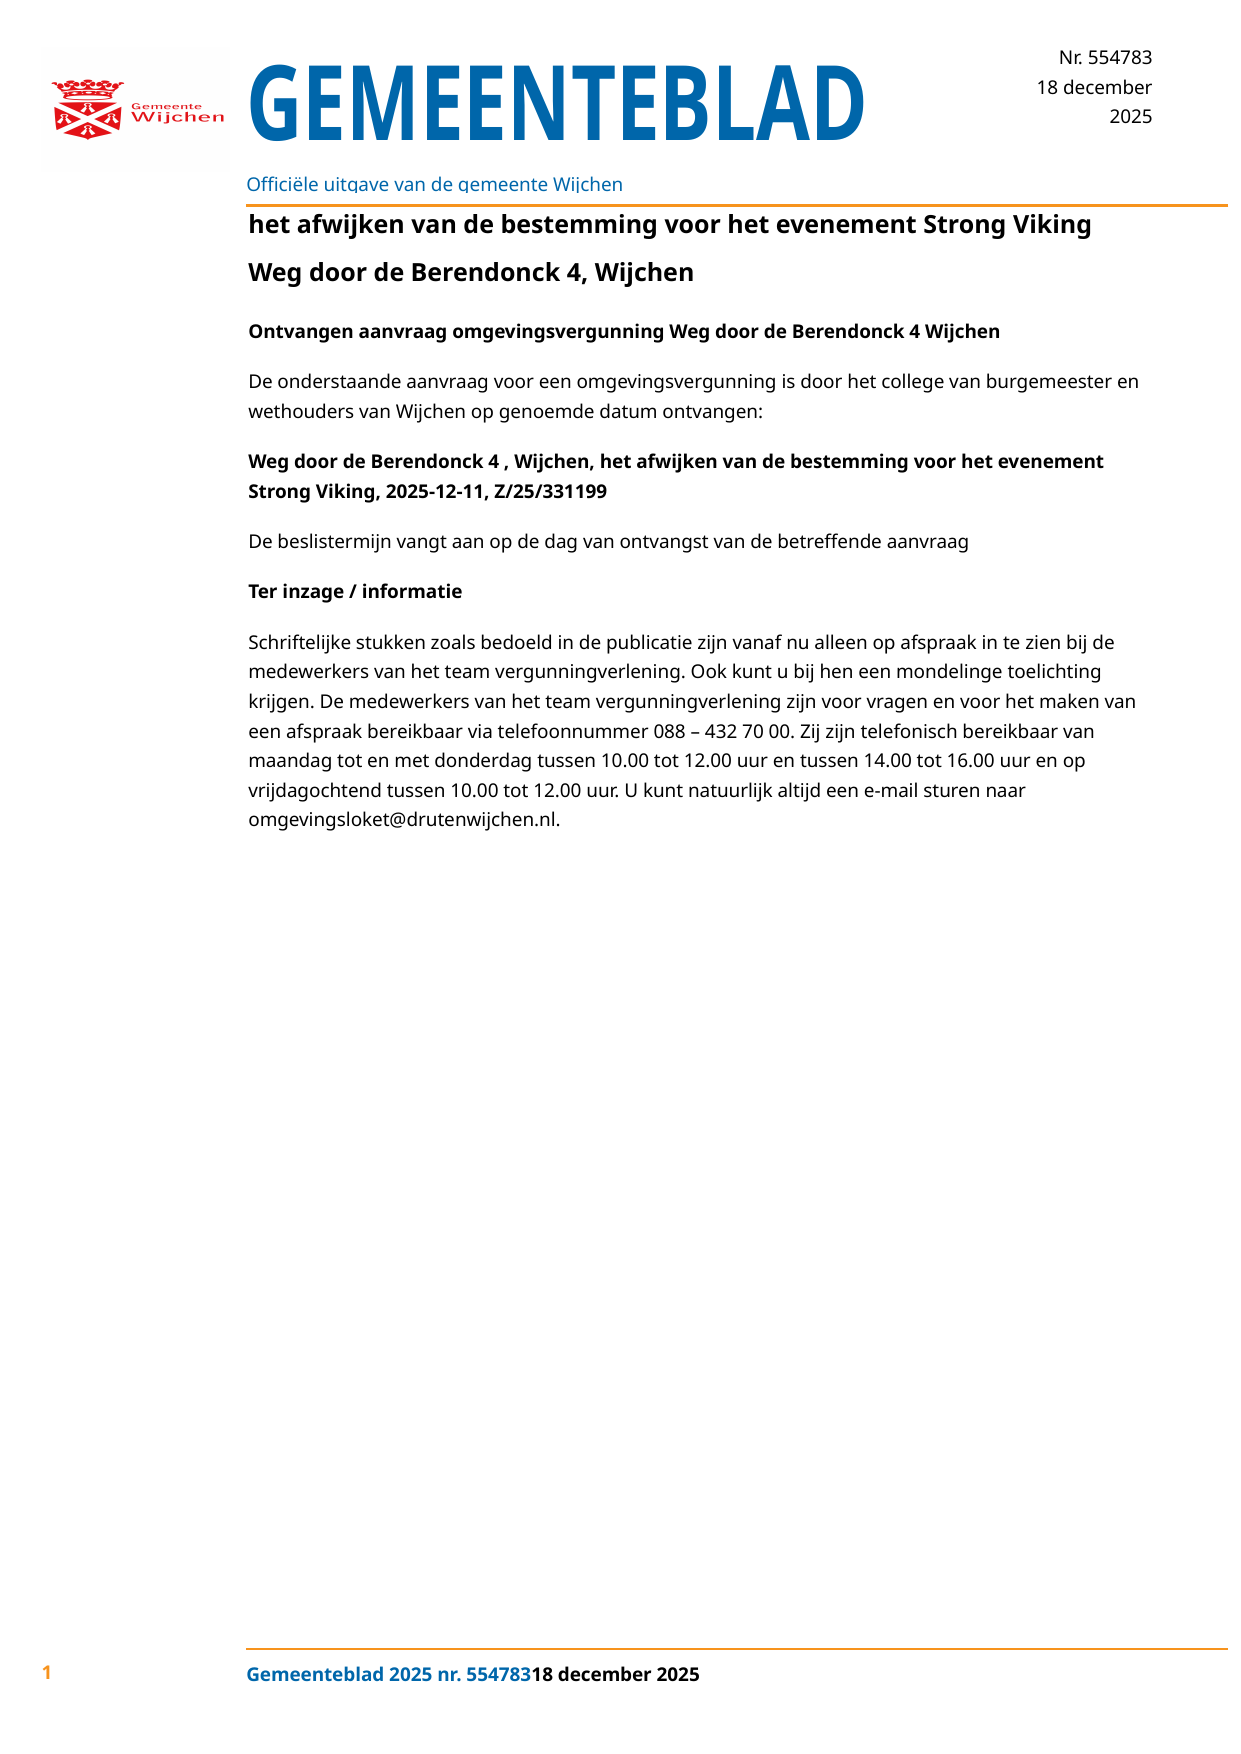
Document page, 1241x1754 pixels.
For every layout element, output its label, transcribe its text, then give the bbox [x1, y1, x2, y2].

text De onderstaande aanvraag voor een omgevingsvergunning is door het college van burgemeester en wethouders van Wijchen op genoemde datum ontvangen: [248, 368, 1152, 424]
text het afwijken van de bestemming voor het evenement Strong Viking Weg door de Berendonck 4, Wijchen [248, 207, 1152, 288]
text De beslistermijn vangt aan op de dag van ontvangst van de betreffende aanvraag [248, 528, 1152, 554]
text Schriftelijke stukken zoals bedoeld in de publicatie zijn vanaf nu alleen op afspraak in te zien bij de medewerkers van het team vergunningverlening. Ook kunt u bij hen een mondelinge toelichting krijgen. De medewerkers van het team vergunningverlening zijn voor vragen en voor het maken van een afspraak bereikbaar via telefoonnummer 088 – 432 70 00. Zij zijn telefonisch bereikbaar van maandag tot en met donderdag tussen 10.00 tot 12.00 uur en tussen 14.00 tot 16.00 uur en op vrijdagochtend tussen 10.00 tot 12.00 uur. U kunt natuurlijk altijd een e-mail sturen naar omgevingsloket@drutenwijchen.nl. [248, 629, 1152, 832]
text Ontvangen aanvraag omgevingsvergunning Weg door de Berendonck 4 Wijchen [248, 318, 1152, 344]
picture [41, 47, 231, 172]
text Weg door de Berendonck 4 , Wijchen, het afwijken van de bestemming voor het evenement Strong Viking, 2025-12-11, Z/25/331199 [248, 448, 1152, 504]
text Ter inzage / informatie [248, 579, 1152, 604]
